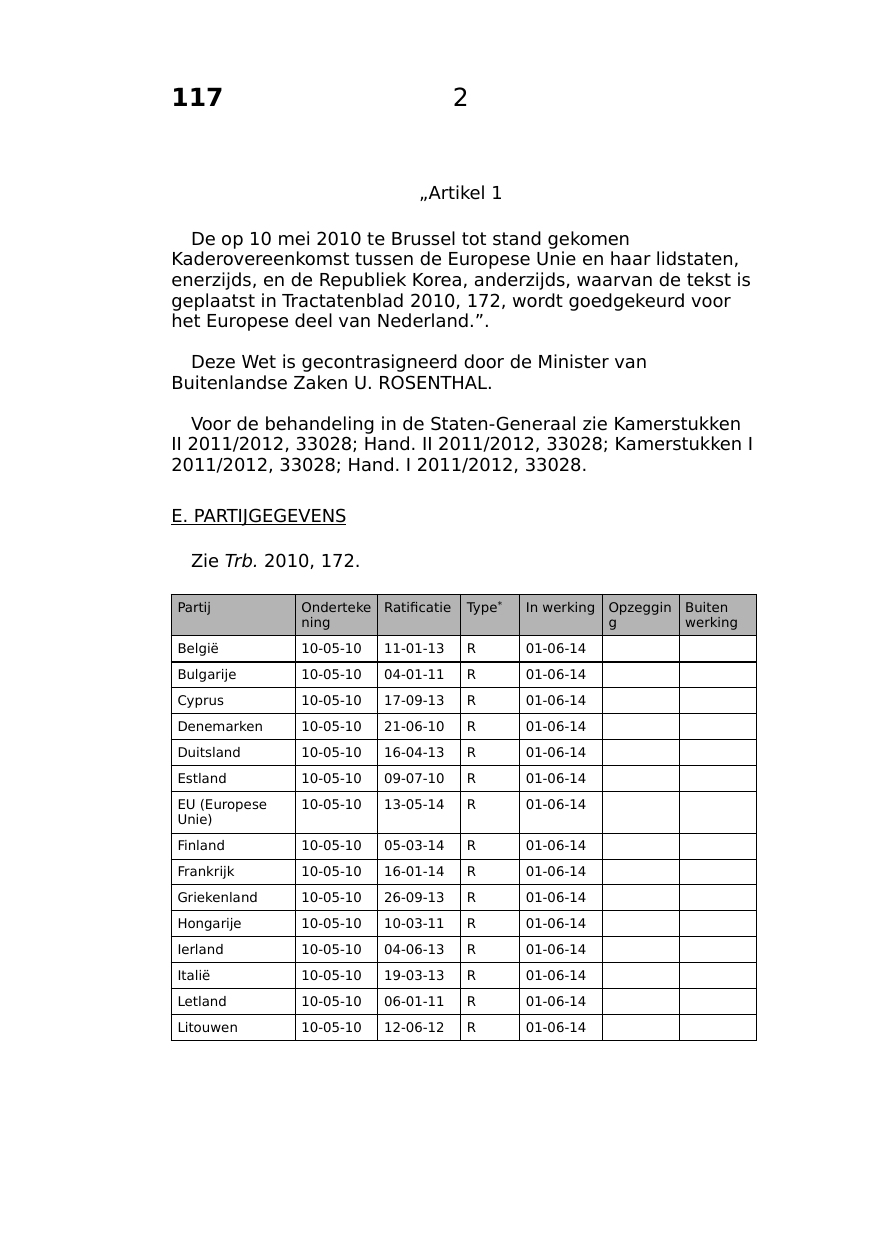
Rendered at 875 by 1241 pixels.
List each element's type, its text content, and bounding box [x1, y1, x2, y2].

table_cell R [461, 766, 519, 791]
table_cell Griekenland [172, 885, 295, 910]
table_cell Cyprus [172, 688, 295, 713]
table_cell [603, 636, 679, 661]
table_cell 01-06-14 [520, 1015, 602, 1040]
table_cell 05-03-14 [378, 834, 460, 858]
table_cell 10-05-10 [296, 885, 377, 910]
table_cell [603, 989, 679, 1014]
text Voor de behandeling in de Staten-Generaal zie Kamerstukken II 2011/2012, 33028; Hand. II 2011/2012, 33028; Kamerstukken I 2011/2012, 33028; Hand. I 2011/2012, 33028. [171, 413, 756, 476]
table_cell [680, 1015, 756, 1040]
table_cell [680, 740, 756, 765]
table_cell 01-06-14 [520, 937, 602, 962]
table_cell 01-06-14 [520, 663, 602, 687]
table_cell [603, 714, 679, 739]
table_cell 01-06-14 [520, 911, 602, 936]
table_cell [603, 860, 679, 884]
table_cell 10-05-10 [296, 963, 377, 988]
text Zie Trb. 2010, 172. [171, 551, 756, 572]
table_cell [680, 937, 756, 962]
table_cell 01-06-14 [520, 740, 602, 765]
table_cell [680, 688, 756, 713]
subtitle „Artikel 1 [171, 183, 756, 203]
table_cell Denemarken [172, 714, 295, 739]
table_cell [680, 792, 756, 832]
table_cell 01-06-14 [520, 792, 602, 832]
table_cell 01-06-14 [520, 989, 602, 1014]
table_cell 10-05-10 [296, 663, 377, 687]
table_cell 10-05-10 [296, 688, 377, 713]
table_cell 01-06-14 [520, 714, 602, 739]
table_cell [603, 688, 679, 713]
table_cell R [461, 663, 519, 687]
table_cell [680, 860, 756, 884]
table_cell 10-05-10 [296, 989, 377, 1014]
table_cell Italië [172, 963, 295, 988]
table_header Buiten werking [680, 595, 756, 635]
table_cell [680, 885, 756, 910]
table_cell België [172, 636, 295, 661]
table_cell [680, 714, 756, 739]
table_cell [680, 963, 756, 988]
table_header In werking [520, 595, 602, 635]
text Deze Wet is gecontrasigneerd door de Minister van Buitenlandse Zaken U. ROSENTHAL. [171, 352, 756, 393]
table_cell 01-06-14 [520, 885, 602, 910]
table_cell Hongarije [172, 911, 295, 936]
table_cell 12-06-12 [378, 1015, 460, 1040]
table_cell R [461, 834, 519, 858]
table_cell [603, 792, 679, 832]
table_header Type* [461, 595, 519, 635]
table_cell 01-06-14 [520, 963, 602, 988]
table_cell R [461, 688, 519, 713]
table_cell [603, 911, 679, 936]
table_cell R [461, 1015, 519, 1040]
table_cell [603, 766, 679, 791]
table_cell 21-06-10 [378, 714, 460, 739]
table_cell 01-06-14 [520, 766, 602, 791]
table_cell 09-07-10 [378, 766, 460, 791]
table_cell 04-06-13 [378, 937, 460, 962]
table_cell 06-01-11 [378, 989, 460, 1014]
table_cell Duitsland [172, 740, 295, 765]
table_cell 26-09-13 [378, 885, 460, 910]
table_cell 10-05-10 [296, 714, 377, 739]
table_cell 10-05-10 [296, 792, 377, 832]
table_cell 17-09-13 [378, 688, 460, 713]
table_cell R [461, 792, 519, 832]
table_cell R [461, 989, 519, 1014]
table_cell 16-04-13 [378, 740, 460, 765]
table_cell Frankrijk [172, 860, 295, 884]
text De op 10 mei 2010 te Brussel tot stand gekomen Kaderovereenkomst tussen de Europese Unie en haar lidstaten, enerzijds, en de Republiek Korea, anderzijds, waarvan de tekst is geplaatst in Tractatenblad 2010, 172, wordt goedgekeurd voor het Europese deel van Nederland.”. [171, 228, 756, 332]
table_cell Ierland [172, 937, 295, 962]
table_cell 10-05-10 [296, 911, 377, 936]
table_cell R [461, 636, 519, 661]
table_cell 01-06-14 [520, 688, 602, 713]
table_cell 01-06-14 [520, 636, 602, 661]
table_cell [680, 766, 756, 791]
table_cell [603, 663, 679, 687]
table_cell R [461, 740, 519, 765]
table_cell R [461, 937, 519, 962]
table_cell Estland [172, 766, 295, 791]
table_cell [680, 663, 756, 687]
table_cell R [461, 963, 519, 988]
table_cell [603, 1015, 679, 1040]
table_header Ondertekening [296, 595, 377, 635]
table_cell [603, 740, 679, 765]
table_cell 10-05-10 [296, 740, 377, 765]
table_cell 01-06-14 [520, 860, 602, 884]
table_cell [603, 963, 679, 988]
table_cell 10-05-10 [296, 860, 377, 884]
table_cell Litouwen [172, 1015, 295, 1040]
table_cell [680, 834, 756, 858]
table_header Opzegging [603, 595, 679, 635]
table_cell 10-05-10 [296, 636, 377, 661]
table_cell 10-05-10 [296, 1015, 377, 1040]
table_cell [603, 885, 679, 910]
table_cell [680, 636, 756, 661]
table_cell R [461, 911, 519, 936]
table_cell R [461, 714, 519, 739]
table_cell R [461, 885, 519, 910]
table_header Ratificatie [378, 595, 460, 635]
table_cell [603, 834, 679, 858]
table_cell 10-05-10 [296, 834, 377, 858]
table_cell 10-05-10 [296, 937, 377, 962]
table_cell 11-01-13 [378, 636, 460, 661]
table_cell 13-05-14 [378, 792, 460, 832]
table_cell Finland [172, 834, 295, 858]
table_cell [603, 937, 679, 962]
table_cell R [461, 860, 519, 884]
table_cell Letland [172, 989, 295, 1014]
table_cell EU (Europese Unie) [172, 792, 295, 832]
table_cell 04-01-11 [378, 663, 460, 687]
table_cell 16-01-14 [378, 860, 460, 884]
table_cell 10-03-11 [378, 911, 460, 936]
table_cell 19-03-13 [378, 963, 460, 988]
table_cell 01-06-14 [520, 834, 602, 858]
table_header Partij [172, 595, 295, 635]
table_cell [680, 911, 756, 936]
table_cell [680, 989, 756, 1014]
table_cell Bulgarije [172, 663, 295, 687]
table_cell 10-05-10 [296, 766, 377, 791]
subtitle E. PARTIJGEGEVENS [171, 506, 756, 526]
